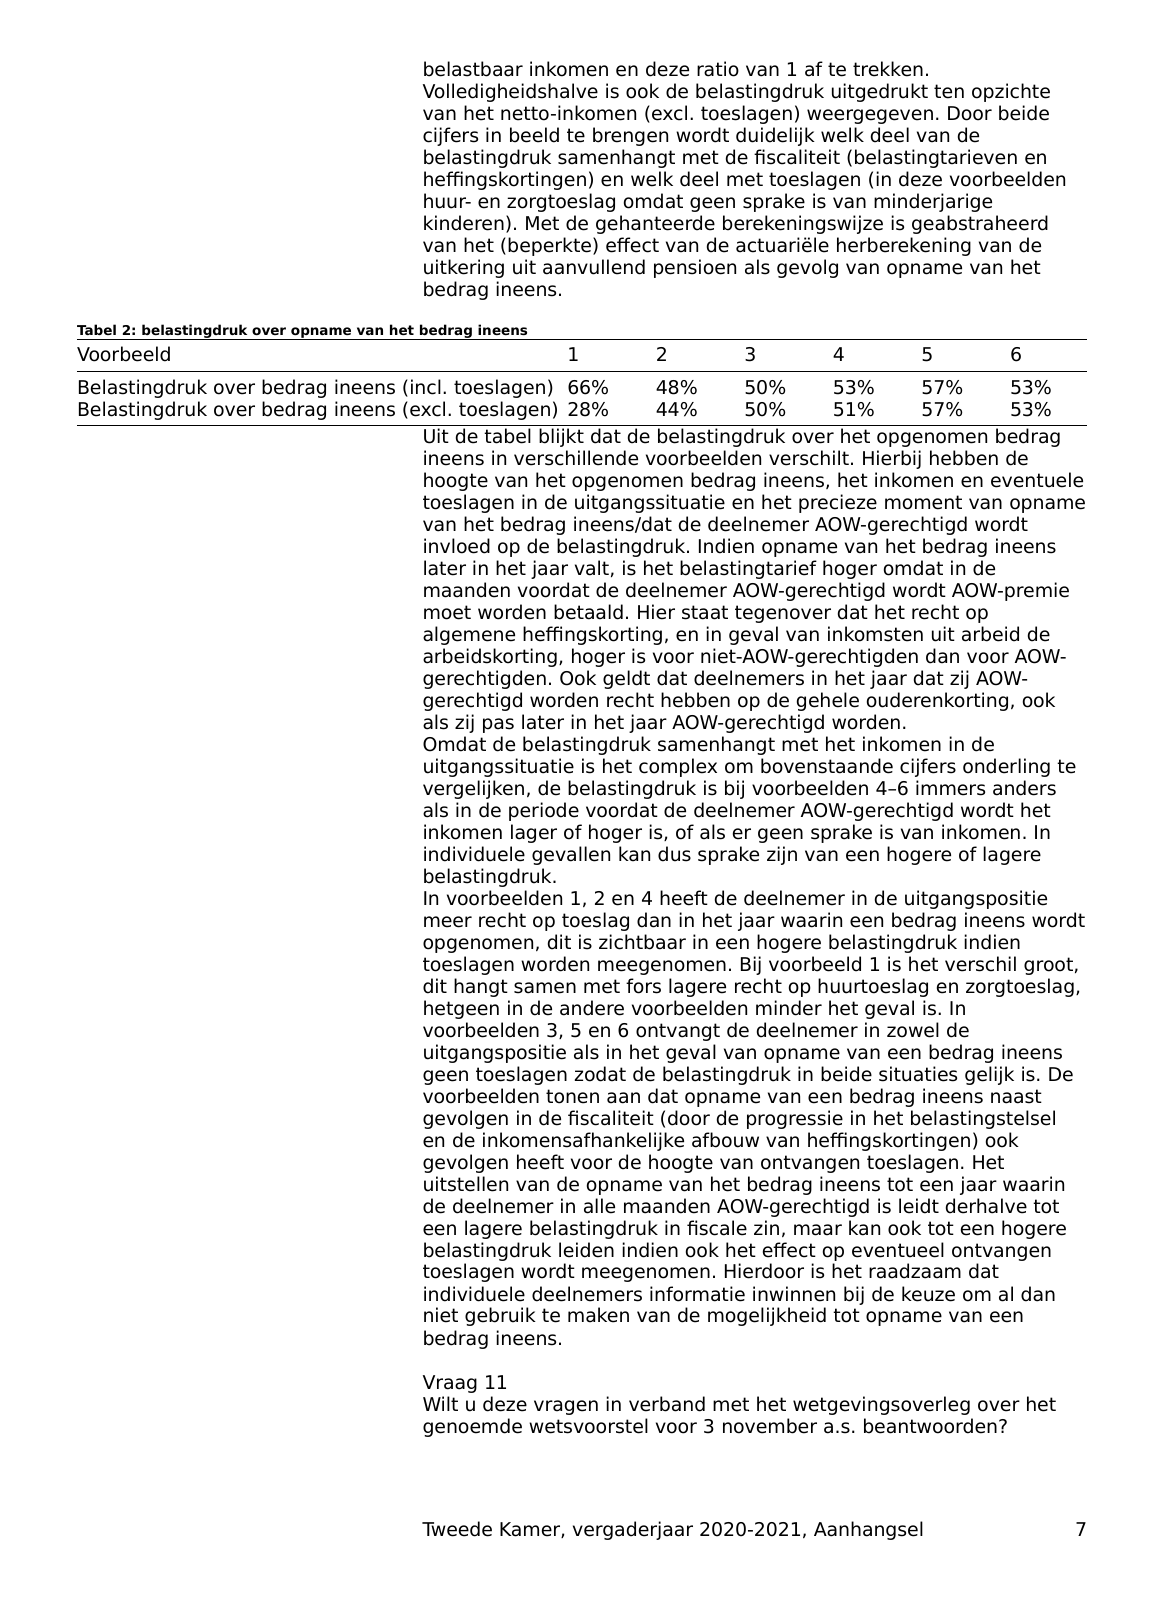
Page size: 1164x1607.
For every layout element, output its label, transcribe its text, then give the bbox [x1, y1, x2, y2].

text In voorbeelden 1, 2 en 4 heeft de deelnemer in de uitgangspositie meer recht op toeslag dan in het jaar waarin een bedrag ineens wordt opgenomen, dit is zichtbaar in een hogere belastingdruk indien toeslagen worden meegenomen. Bij voorbeeld 1 is het verschil groot, dit hangt samen met fors lagere recht op huurtoeslag en zorgtoeslag, hetgeen in de andere voorbeelden minder het geval is. In voorbeelden 3, 5 en 6 ontvangt de deelnemer in zowel de uitgangspositie als in het geval van opname van een bedrag ineens geen toeslagen zodat de belastingdruk in beide situaties gelijk is. De voorbeelden tonen aan dat opname van een bedrag ineens naast gevolgen in de fiscaliteit (door de progressie in het belastingstelsel en de inkomensafhankelijke afbouw van heffingskortingen) ook gevolgen heeft voor de hoogte van ontvangen toeslagen. Het uitstellen van de opname van het bedrag ineens tot een jaar waarin de deelnemer in alle maanden AOW-gerechtigd is leidt derhalve tot een lagere belastingdruk in fiscale zin, maar kan ook tot een hogere belastingdruk leiden indien ook het effect op eventueel ontvangen toeslagen wordt meegenomen. Hierdoor is het raadzaam dat individuele deelnemers informatie inwinnen bij de keuze om al dan niet gebruik te maken van de mogelijkheid tot opname van een bedrag ineens. [422, 888, 1087, 1349]
text Vraag 11 [422, 1372, 1087, 1393]
table_cell Belastingdruk over bedrag ineens (excl. toeslagen) [77, 399, 561, 425]
text Omdat de belastingdruk samenhangt met het inkomen in de uitgangssituatie is het complex om bovenstaande cijfers onderling te vergelijken, de belastingdruk is bij voorbeelden 4–6 immers anders als in de periode voordat de deelnemer AOW-gerechtigd wordt het inkomen lager of hoger is, of als er geen sprake is van inkomen. In individuele gevallen kan dus sprake zijn van een hogere of lagere belastingdruk. [422, 734, 1087, 888]
table_cell 6 [1004, 340, 1087, 371]
table_cell 53% [827, 372, 915, 398]
table_cell 66% [561, 372, 649, 398]
table_cell 44% [650, 399, 738, 425]
text Wilt u deze vragen in verband met het wetgevingsoverleg over het genoemde wetsvoorstel voor 3 november a.s. beantwoorden? [422, 1393, 1087, 1437]
table_cell 28% [561, 399, 649, 425]
table_cell 5 [915, 340, 1004, 371]
text Uit de tabel blijkt dat de belastingdruk over het opgenomen bedrag ineens in verschillende voorbeelden verschilt. Hierbij hebben de hoogte van het opgenomen bedrag ineens, het inkomen en eventuele toeslagen in de uitgangssituatie en het precieze moment van opname van het bedrag ineens/dat de deelnemer AOW-gerechtigd wordt invloed op de belastingdruk. Indien opname van het bedrag ineens later in het jaar valt, is het belastingtarief hoger omdat in de maanden voordat de deelnemer AOW-gerechtigd wordt AOW-premie moet worden betaald. Hier staat tegenover dat het recht op algemene heffingskorting, en in geval van inkomsten uit arbeid de arbeidskorting, hoger is voor niet-AOW-gerechtigden dan voor AOW-gerechtigden. Ook geldt dat deelnemers in het jaar dat zij AOW-gerechtigd worden recht hebben op de gehele ouderenkorting, ook als zij pas later in het jaar AOW-gerechtigd worden. [422, 426, 1087, 734]
text belastbaar inkomen en deze ratio van 1 af te trekken. Volledigheidshalve is ook de belastingdruk uitgedrukt ten opzichte van het netto-inkomen (excl. toeslagen) weergegeven. Door beide cijfers in beeld te brengen wordt duidelijk welk deel van de belastingdruk samenhangt met de fiscaliteit (belastingtarieven en heffingskortingen) en welk deel met toeslagen (in deze voorbeelden huur- en zorgtoeslag omdat geen sprake is van minderjarige kinderen). Met de gehanteerde berekeningswijze is geabstraheerd van het (beperkte) effect van de actuariële herberekening van de uitkering uit aanvullend pensioen als gevolg van opname van het bedrag ineens. [422, 59, 1087, 301]
table_cell 53% [1004, 399, 1087, 425]
table_cell Belastingdruk over bedrag ineens (incl. toeslagen) [77, 372, 561, 398]
table_cell 1 [561, 340, 649, 371]
table_cell 50% [738, 399, 827, 425]
table_cell 57% [915, 372, 1004, 398]
table_cell 50% [738, 372, 827, 398]
table_cell 4 [827, 340, 915, 371]
table_cell 57% [915, 399, 1004, 425]
table_cell Voorbeeld [77, 340, 561, 371]
table_cell 51% [827, 399, 915, 425]
table_cell 2 [650, 340, 738, 371]
table_header Tabel 2: belastingdruk over opname van het bedrag ineens [77, 323, 1087, 338]
table_cell 3 [738, 340, 827, 371]
table_cell 48% [650, 372, 738, 398]
table_cell 53% [1004, 372, 1087, 398]
